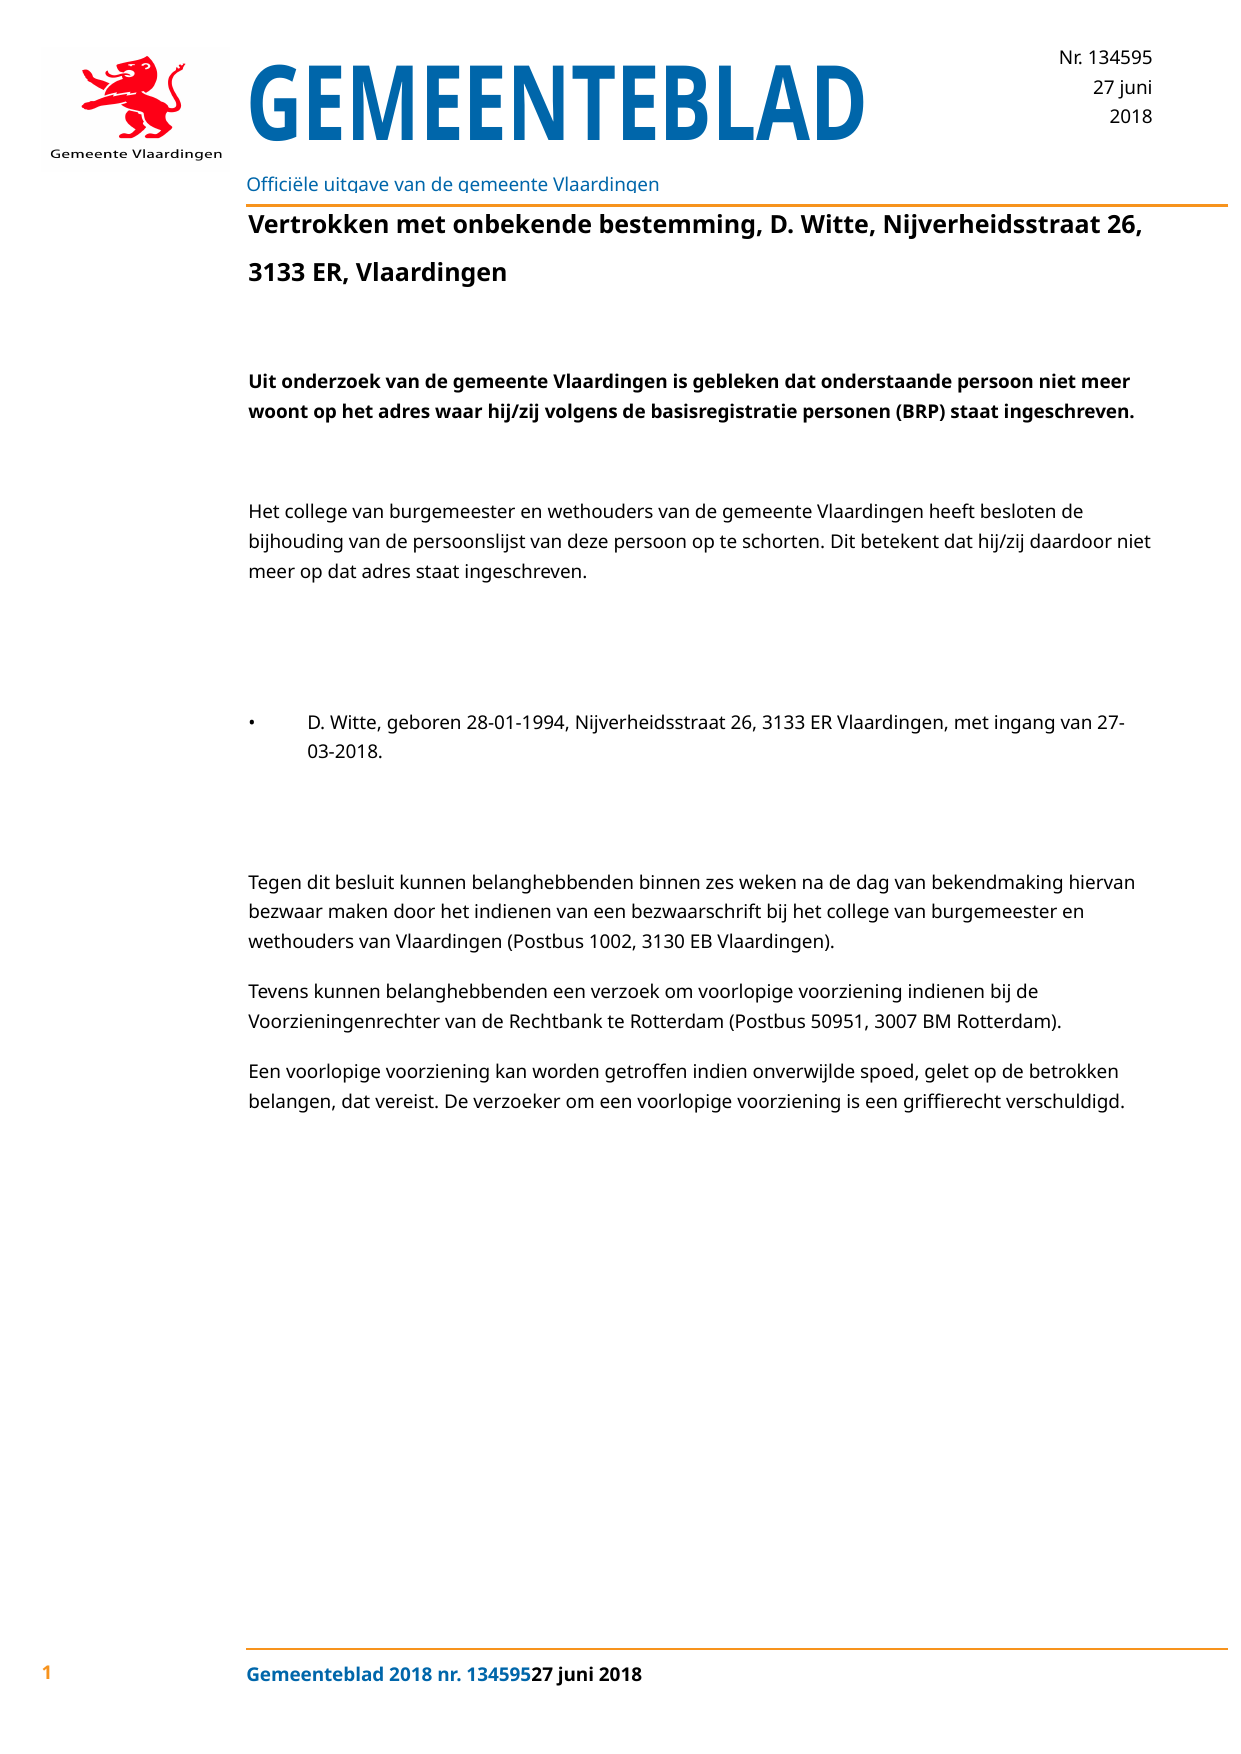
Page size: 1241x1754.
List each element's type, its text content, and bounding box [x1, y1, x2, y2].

text Een voorlopige voorziening kan worden getroffen indien onverwijlde spoed, gelet op de betrokken belangen, dat vereist. De verzoeker om een voorlopige voorziening is een griffierecht verschuldigd. [248, 1059, 1152, 1114]
text Uit onderzoek van de gemeente Vlaardingen is gebleken dat onderstaande persoon niet meer woont op het adres waar hij/zij volgens de basisregistratie personen (BRP) staat ingeschreven. [248, 368, 1152, 424]
text Vertrokken met onbekende bestemming, D. Witte, Nijverheidsstraat 26, 3133 ER, Vlaardingen [248, 207, 1152, 288]
text Tevens kunnen belanghebbenden een verzoek om voorlopige voorziening indienen bij de Voorzieningenrechter van de Rechtbank te Rotterdam (Postbus 50951, 3007 BM Rotterdam). [248, 979, 1152, 1034]
picture [41, 47, 231, 172]
text Het college van burgemeester en wethouders van de gemeente Vlaardingen heeft besloten de bijhouding van de persoonslijst van deze persoon op te schorten. Dit betekent dat hij/zij daardoor niet meer op dat adres staat ingeschreven. [248, 499, 1152, 584]
text Tegen dit besluit kunnen belanghebbenden binnen zes weken na de dag van bekendmaking hiervan bezwaar maken door het indienen van een bezwaarschrift bij het college van burgemeester en wethouders van Vlaardingen (Postbus 1002, 3130 EB Vlaardingen). [248, 869, 1152, 954]
list D. Witte, geboren 28-01-1994, Nijverheidsstraat 26, 3133 ER Vlaardingen, met ingang van 27-03-2018. [248, 709, 1152, 764]
